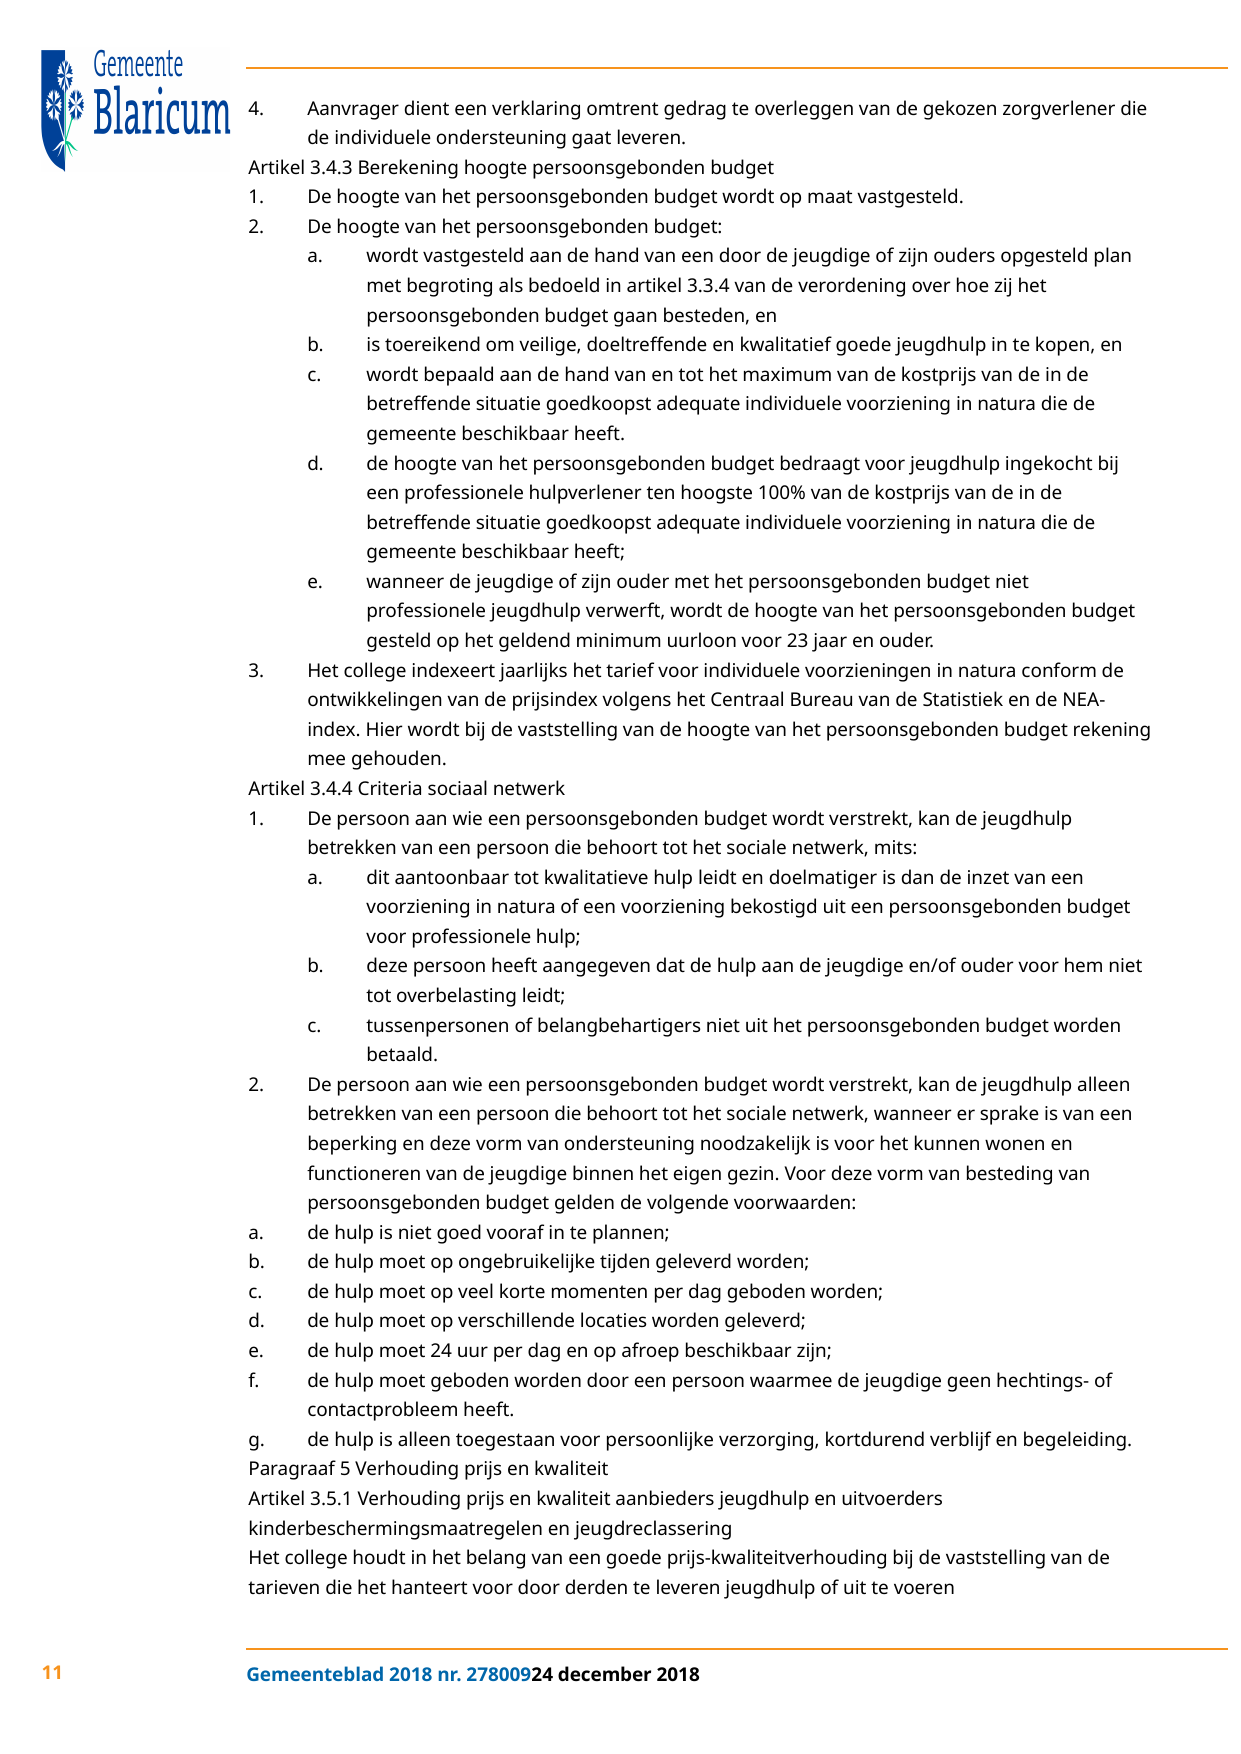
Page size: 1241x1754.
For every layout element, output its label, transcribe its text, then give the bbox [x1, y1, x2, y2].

list wordt bepaald aan de hand van en tot het maximum van de kostprijs van de in de betreffende situatie goedkoopst adequate individuele voorziening in natura die de gemeente beschikbaar heeft. [307, 361, 1152, 446]
list de hulp moet op veel korte momenten per dag geboden worden; [248, 1278, 1152, 1304]
list de hulp moet op verschillende locaties worden geleverd; [248, 1308, 1152, 1333]
list tussenpersonen of belangbehartigers niet uit het persoonsgebonden budget worden betaald. [307, 1012, 1152, 1067]
list De persoon aan wie een persoonsgebonden budget wordt verstrekt, kan de jeugdhulp betrekken van een persoon die behoort tot het sociale netwerk, mits: [248, 805, 1152, 860]
list de hulp moet op ongebruikelijke tijden geleverd worden; [248, 1248, 1152, 1274]
list De hoogte van het persoonsgebonden budget: [248, 213, 1152, 239]
list wordt vastgesteld aan de hand van een door de jeugdige of zijn ouders opgesteld plan met begroting als bedoeld in artikel 3.3.4 van de verordening over hoe zij het persoonsgebonden budget gaan besteden, en [307, 243, 1152, 328]
list De persoon aan wie een persoonsgebonden budget wordt verstrekt, kan de jeugdhulp alleen betrekken van een persoon die behoort tot het sociale netwerk, wanneer er sprake is van een beperking en deze vorm van ondersteuning noodzakelijk is voor het kunnen wonen en functioneren van de jeugdige binnen het eigen gezin. Voor deze vorm van besteding van persoonsgebonden budget gelden de volgende voorwaarden: [248, 1071, 1152, 1215]
list is toereikend om veilige, doeltreffende en kwalitatief goede jeugdhulp in te kopen, en [307, 331, 1152, 357]
list De hoogte van het persoonsgebonden budget wordt op maat vastgesteld. [248, 183, 1152, 209]
list Aanvrager dient een verklaring omtrent gedrag te overleggen van de gekozen zorgverlener die de individuele ondersteuning gaat leveren. [248, 95, 1152, 150]
text Artikel 3.4.4 Criteria sociaal netwerk [248, 775, 1152, 801]
list de hoogte van het persoonsgebonden budget bedraagt voor jeugdhulp ingekocht bij een professionele hulpverlener ten hoogste 100% van de kostprijs van de in de betreffende situatie goedkoopst adequate individuele voorziening in natura die de gemeente beschikbaar heeft; [307, 450, 1152, 564]
list de hulp moet geboden worden door een persoon waarmee de jeugdige geen hechtings- of contactprobleem heeft. [248, 1367, 1152, 1422]
list deze persoon heeft aangegeven dat de hulp aan de jeugdige en/of ouder voor hem niet tot overbelasting leidt; [307, 953, 1152, 1008]
text Artikel 3.4.3 Berekening hoogte persoonsgebonden budget [248, 154, 1152, 180]
list de hulp moet 24 uur per dag en op afroep beschikbaar zijn; [248, 1337, 1152, 1363]
text Artikel 3.5.1 Verhouding prijs en kwaliteit aanbieders jeugdhulp en uitvoerders kinderbeschermingsmaatregelen en jeugdreclassering [248, 1485, 1152, 1541]
list de hulp is niet goed vooraf in te plannen; [248, 1219, 1152, 1245]
picture [41, 47, 231, 172]
list dit aantoonbaar tot kwalitatieve hulp leidt en doelmatiger is dan de inzet van een voorziening in natura of een voorziening bekostigd uit een persoonsgebonden budget voor professionele hulp; [307, 864, 1152, 949]
text Paragraaf 5 Verhouding prijs en kwaliteit [248, 1456, 1152, 1481]
list de hulp is alleen toegestaan voor persoonlijke verzorging, kortdurend verblijf en begeleiding. [248, 1426, 1152, 1452]
list Het college indexeert jaarlijks het tarief voor individuele voorzieningen in natura conform de ontwikkelingen van de prijsindex volgens het Centraal Bureau van de Statistiek en de NEA-index. Hier wordt bij de vaststelling van de hoogte van het persoonsgebonden budget rekening mee gehouden. [248, 657, 1152, 771]
list wanneer de jeugdige of zijn ouder met het persoonsgebonden budget niet professionele jeugdhulp verwerft, wordt de hoogte van het persoonsgebonden budget gesteld op het geldend minimum uurloon voor 23 jaar en ouder. [307, 568, 1152, 653]
text Het college houdt in het belang van een goede prijs-kwaliteitverhouding bij de vaststelling van de tarieven die het hanteert voor door derden te leveren jeugdhulp of uit te voeren [248, 1544, 1152, 1600]
